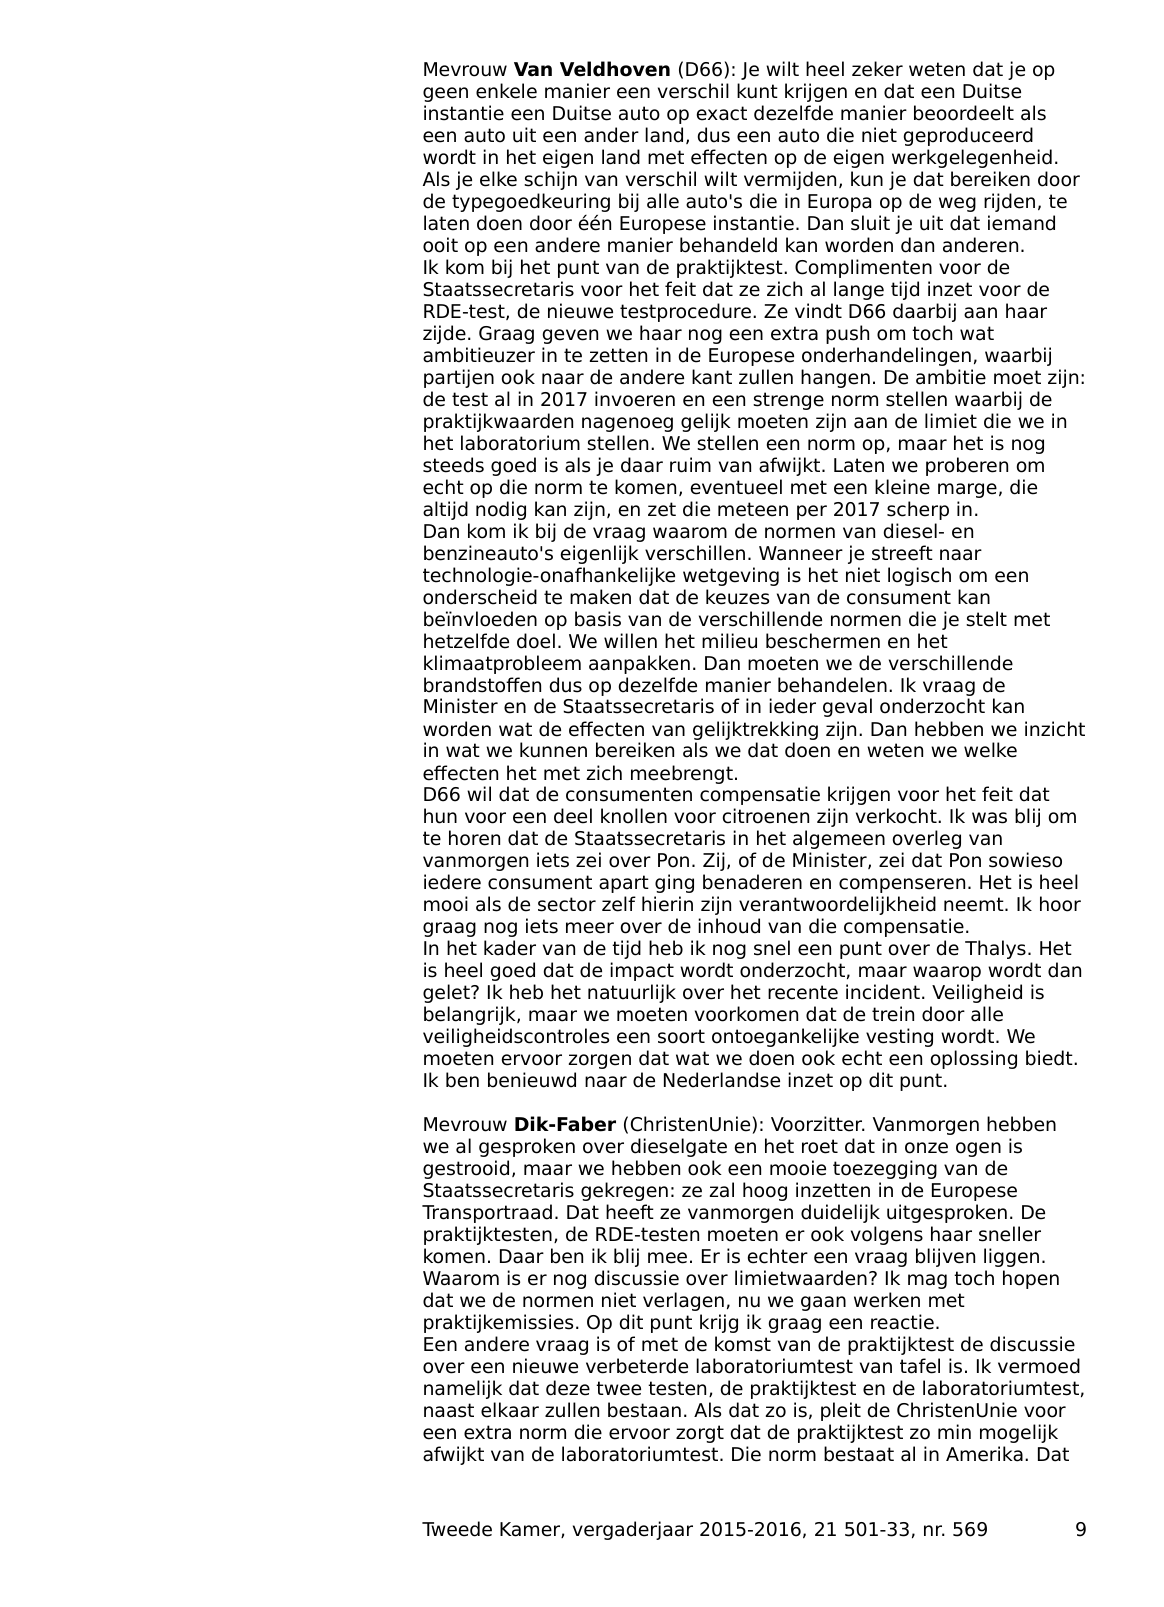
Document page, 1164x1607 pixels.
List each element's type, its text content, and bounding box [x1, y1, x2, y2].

text In het kader van de tijd heb ik nog snel een punt over de Thalys. Het is heel goed dat de impact wordt onderzocht, maar waarop wordt dan gelet? Ik heb het natuurlijk over het recente incident. Veiligheid is belangrijk, maar we moeten voorkomen dat de trein door alle veiligheidscontroles een soort ontoegankelijke vesting wordt. We moeten ervoor zorgen dat wat we doen ook echt een oplossing biedt. Ik ben benieuwd naar de Nederlandse inzet op dit punt. [422, 938, 1087, 1092]
text Dan kom ik bij de vraag waarom de normen van diesel- en benzineauto's eigenlijk verschillen. Wanneer je streeft naar technologie-onafhankelijke wetgeving is het niet logisch om een onderscheid te maken dat de keuzes van de consument kan beïnvloeden op basis van de verschillende normen die je stelt met hetzelfde doel. We willen het milieu beschermen en het klimaatprobleem aanpakken. Dan moeten we de verschillende brandstoffen dus op dezelfde manier behandelen. Ik vraag de Minister en de Staatssecretaris of in ieder geval onderzocht kan worden wat de effecten van gelijktrekking zijn. Dan hebben we inzicht in wat we kunnen bereiken als we dat doen en weten we welke effecten het met zich meebrengt. [422, 521, 1087, 784]
text Ik kom bij het punt van de praktijktest. Complimenten voor de Staatssecretaris voor het feit dat ze zich al lange tijd inzet voor de RDE-test, de nieuwe testprocedure. Ze vindt D66 daarbij aan haar zijde. Graag geven we haar nog een extra push om toch wat ambitieuzer in te zetten in de Europese onderhandelingen, waarbij partijen ook naar de andere kant zullen hangen. De ambitie moet zijn: de test al in 2017 invoeren en een strenge norm stellen waarbij de praktijkwaarden nagenoeg gelijk moeten zijn aan de limiet die we in het laboratorium stellen. We stellen een norm op, maar het is nog steeds goed is als je daar ruim van afwijkt. Laten we proberen om echt op die norm te komen, eventueel met een kleine marge, die altijd nodig kan zijn, en zet die meteen per 2017 scherp in. [422, 257, 1087, 521]
text Mevrouw Dik-Faber (ChristenUnie): Voorzitter. Vanmorgen hebben we al gesproken over dieselgate en het roet dat in onze ogen is gestrooid, maar we hebben ook een mooie toezegging van de Staatssecretaris gekregen: ze zal hoog inzetten in de Europese Transportraad. Dat heeft ze vanmorgen duidelijk uitgesproken. De praktijktesten, de RDE-testen moeten er ook volgens haar sneller komen. Daar ben ik blij mee. Er is echter een vraag blijven liggen. Waarom is er nog discussie over limietwaarden? Ik mag toch hopen dat we de normen niet verlagen, nu we gaan werken met praktijkemissies. Op dit punt krijg ik graag een reactie. [422, 1114, 1087, 1334]
text D66 wil dat de consumenten compensatie krijgen voor het feit dat hun voor een deel knollen voor citroenen zijn verkocht. Ik was blij om te horen dat de Staatssecretaris in het algemeen overleg van vanmorgen iets zei over Pon. Zij, of de Minister, zei dat Pon sowieso iedere consument apart ging benaderen en compenseren. Het is heel mooi als de sector zelf hierin zijn verantwoordelijkheid neemt. Ik hoor graag nog iets meer over de inhoud van die compensatie. [422, 784, 1087, 938]
text Mevrouw Van Veldhoven (D66): Je wilt heel zeker weten dat je op geen enkele manier een verschil kunt krijgen en dat een Duitse instantie een Duitse auto op exact dezelfde manier beoordeelt als een auto uit een ander land, dus een auto die niet geproduceerd wordt in het eigen land met effecten op de eigen werkgelegenheid. Als je elke schijn van verschil wilt vermijden, kun je dat bereiken door de typegoedkeuring bij alle auto's die in Europa op de weg rijden, te laten doen door één Europese instantie. Dan sluit je uit dat iemand ooit op een andere manier behandeld kan worden dan anderen. [422, 59, 1087, 257]
text Een andere vraag is of met de komst van de praktijktest de discussie over een nieuwe verbeterde laboratoriumtest van tafel is. Ik vermoed namelijk dat deze twee testen, de praktijktest en de laboratoriumtest, naast elkaar zullen bestaan. Als dat zo is, pleit de ChristenUnie voor een extra norm die ervoor zorgt dat de praktijktest zo min mogelijk afwijkt van de laboratoriumtest. Die norm bestaat al in Amerika. Dat [422, 1334, 1087, 1466]
